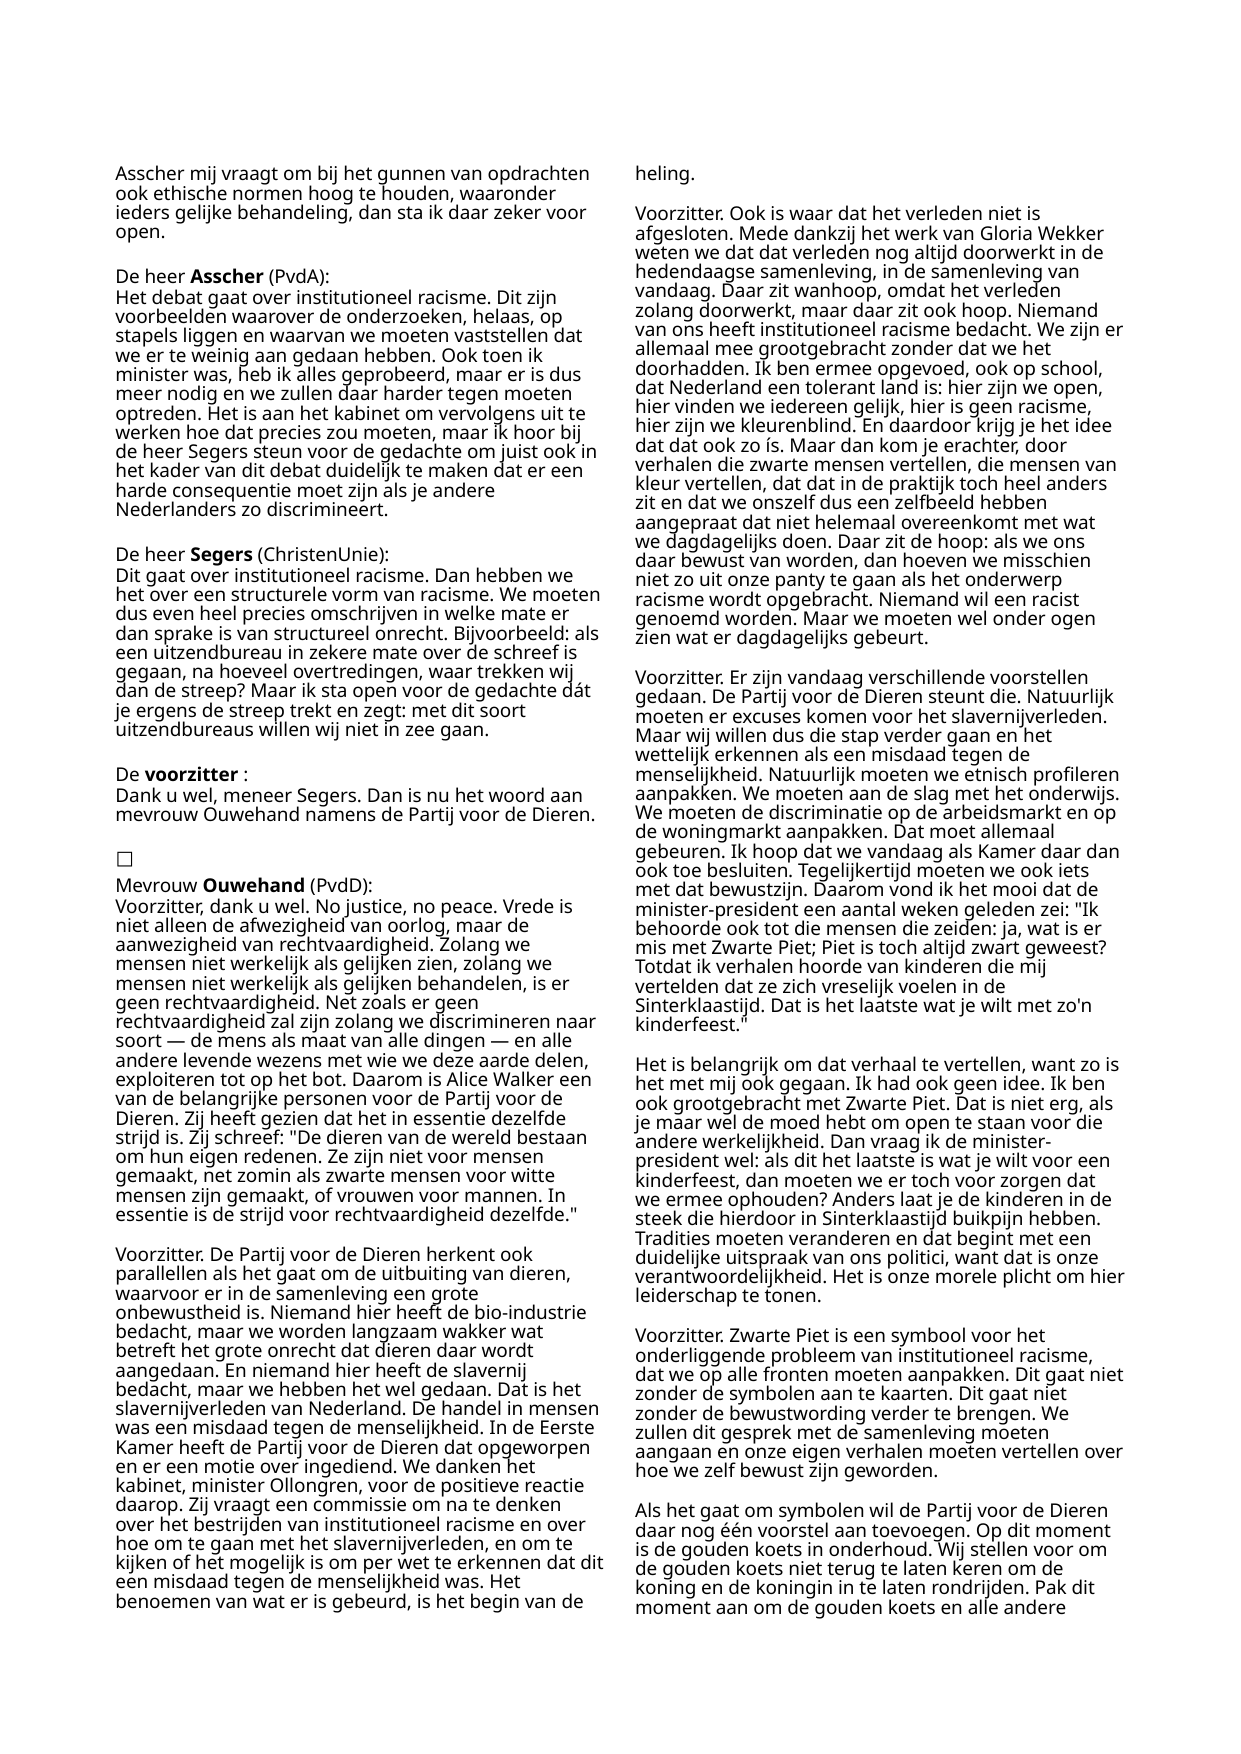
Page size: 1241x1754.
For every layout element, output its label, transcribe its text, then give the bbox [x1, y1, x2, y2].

text De heer Asscher (PvdA): [115, 263, 605, 289]
text Voorzitter. Zwarte Piet is een symbool voor het onderliggende probleem van institutioneel racisme, dat we op alle fronten moeten aanpakken. Dit gaat niet zonder de symbolen aan te kaarten. Dit gaat niet zonder de bewustwording verder te brengen. We zullen dit gesprek met de samenleving moeten aangaan en onze eigen verhalen moeten vertellen over hoe we zelf bewust zijn geworden. [635, 1327, 1125, 1482]
text Voorzitter. Er zijn vandaag verschillende voorstellen gedaan. De Partij voor de Dieren steunt die. Natuurlijk moeten er excuses komen voor het slavernijverleden. Maar wij willen dus die stap verder gaan en het wettelijk erkennen als een misdaad tegen de menselijkheid. Natuurlijk moeten we etnisch profileren aanpakken. We moeten aan de slag met het onderwijs. We moeten de discriminatie op de arbeidsmarkt en op de woningmarkt aanpakken. Dat moet allemaal gebeuren. Ik hoop dat we vandaag als Kamer daar dan ook toe besluiten. Tegelijkertijd moeten we ook iets met dat bewustzijn. Daarom vond ik het mooi dat de minister-president een aantal weken geleden zei: "Ik behoorde ook tot die mensen die zeiden: ja, wat is er mis met Zwarte Piet; Piet is toch altijd zwart geweest? Totdat ik verhalen hoorde van kinderen die mij vertelden dat ze zich vreselijk voelen in de Sinterklaastijd. Dat is het laatste wat je wilt met zo'n kinderfeest." [635, 669, 1125, 1035]
text De heer Segers (ChristenUnie): [115, 541, 605, 567]
text Het debat gaat over institutioneel racisme. Dit zijn voorbeelden waarover de onderzoeken, helaas, op stapels liggen en waarvan we moeten vaststellen dat we er te weinig aan gedaan hebben. Ook toen ik minister was, heb ik alles geprobeerd, maar er is dus meer nodig en we zullen daar harder tegen moeten optreden. Het is aan het kabinet om vervolgens uit te werken hoe dat precies zou moeten, maar ik hoor bij de heer Segers steun voor de gedachte om juist ook in het kader van dit debat duidelijk te maken dat er een harde consequentie moet zijn als je andere Nederlanders zo discrimineert. [115, 289, 605, 520]
text Voorzitter, dank u wel. No justice, no peace. Vrede is niet alleen de afwezigheid van oorlog, maar de aanwezigheid van rechtvaardigheid. Zolang we mensen niet werkelijk als gelijken zien, zolang we mensen niet werkelijk als gelijken behandelen, is er geen rechtvaardigheid. Net zoals er geen rechtvaardigheid zal zijn zolang we discrimineren naar soort — de mens als maat van alle dingen — en alle andere levende wezens met wie we deze aarde delen, exploiteren tot op het bot. Daarom is Alice Walker een van de belangrijke personen voor de Partij voor de Dieren. Zij heeft gezien dat het in essentie dezelfde strijd is. Zij schreef: "De dieren van de wereld bestaan om hun eigen redenen. Ze zijn niet voor mensen gemaakt, net zomin als zwarte mensen voor witte mensen zijn gemaakt, of vrouwen voor mannen. In essentie is de strijd voor rechtvaardigheid dezelfde." [115, 898, 605, 1225]
text ⬜ [115, 846, 605, 872]
text Mevrouw Ouwehand (PvdD): [115, 872, 605, 898]
text Dit gaat over institutioneel racisme. Dan hebben we het over een structurele vorm van racisme. We moeten dus even heel precies omschrijven in welke mate er dan sprake is van structureel onrecht. Bijvoorbeeld: als een uitzendbureau in zekere mate over de schreef is gegaan, na hoeveel overtredingen, waar trekken wij dan de streep? Maar ik sta open voor de gedachte dát je ergens de streep trekt en zegt: met dit soort uitzendbureaus willen wij niet in zee gaan. [115, 567, 605, 740]
text Als het gaat om symbolen wil de Partij voor de Dieren daar nog één voorstel aan toevoegen. Op dit moment is de gouden koets in onderhoud. Wij stellen voor om de gouden koets niet terug te laten keren om de koning en de koningin in te laten rondrijden. Pak dit moment aan om de gouden koets en alle andere [635, 1502, 1125, 1618]
text Het is belangrijk om dat verhaal te vertellen, want zo is het met mij ook gegaan. Ik had ook geen idee. Ik ben ook grootgebracht met Zwarte Piet. Dat is niet erg, als je maar wel de moed hebt om open te staan voor die andere werkelijkheid. Dan vraag ik de minister-president wel: als dit het laatste is wat je wilt voor een kinderfeest, dan moeten we er toch voor zorgen dat we ermee ophouden? Anders laat je de kinderen in de steek die hierdoor in Sinterklaastijd buikpijn hebben. Tradities moeten veranderen en dat begint met een duidelijke uitspraak van ons politici, want dat is onze verantwoordelijkheid. Het is onze morele plicht om hier leiderschap te tonen. [635, 1056, 1125, 1307]
text De voorzitter : [115, 761, 605, 787]
text Voorzitter. De Partij voor de Dieren herkent ook parallellen als het gaat om de uitbuiting van dieren, waarvoor er in de samenleving een grote onbewustheid is. Niemand hier heeft de bio-industrie bedacht, maar we worden langzaam wakker wat betreft het grote onrecht dat dieren daar wordt aangedaan. En niemand hier heeft de slavernij bedacht, maar we hebben het wel gedaan. Dat is het slavernijverleden van Nederland. De handel in mensen was een misdaad tegen de menselijkheid. In de Eerste Kamer heeft de Partij voor de Dieren dat opgeworpen en er een motie over ingediend. We danken het kabinet, minister Ollongren, voor de positieve reactie daarop. Zij vraagt een commissie om na te denken over het bestrijden van institutioneel racisme en over hoe om te gaan met het slavernijverleden, en om te kijken of het mogelijk is om per wet te erkennen dat dit een misdaad tegen de menselijkheid was. Het benoemen van wat er is gebeurd, is het begin van de [115, 1246, 605, 1612]
text Dank u wel, meneer Segers. Dan is nu het woord aan mevrouw Ouwehand namens de Partij voor de Dieren. [115, 787, 605, 825]
text Voorzitter. Ook is waar dat het verleden niet is afgesloten. Mede dankzij het werk van Gloria Wekker weten we dat dat verleden nog altijd doorwerkt in de hedendaagse samenleving, in de samenleving van vandaag. Daar zit wanhoop, omdat het verleden zolang doorwerkt, maar daar zit ook hoop. Niemand van ons heeft institutioneel racisme bedacht. We zijn er allemaal mee grootgebracht zonder dat we het doorhadden. Ik ben ermee opgevoed, ook op school, dat Nederland een tolerant land is: hier zijn we open, hier vinden we iedereen gelijk, hier is geen racisme, hier zijn we kleurenblind. En daardoor krijg je het idee dat dat ook zo ís. Maar dan kom je erachter, door verhalen die zwarte mensen vertellen, die mensen van kleur vertellen, dat dat in de praktijk toch heel anders zit en dat we onszelf dus een zelfbeeld hebben aangepraat dat niet helemaal overeenkomt met wat we dagdagelijks doen. Daar zit de hoop: als we ons daar bewust van worden, dan hoeven we misschien niet zo uit onze panty te gaan als het onderwerp racisme wordt opgebracht. Niemand wil een racist genoemd worden. Maar we moeten wel onder ogen zien wat er dagdagelijks gebeurt. [635, 205, 1125, 648]
text Asscher mij vraagt om bij het gunnen van opdrachten ook ethische normen hoog te houden, waaronder ieders gelijke behandeling, dan sta ik daar zeker voor open. [115, 165, 605, 242]
text heling. [635, 165, 1125, 184]
